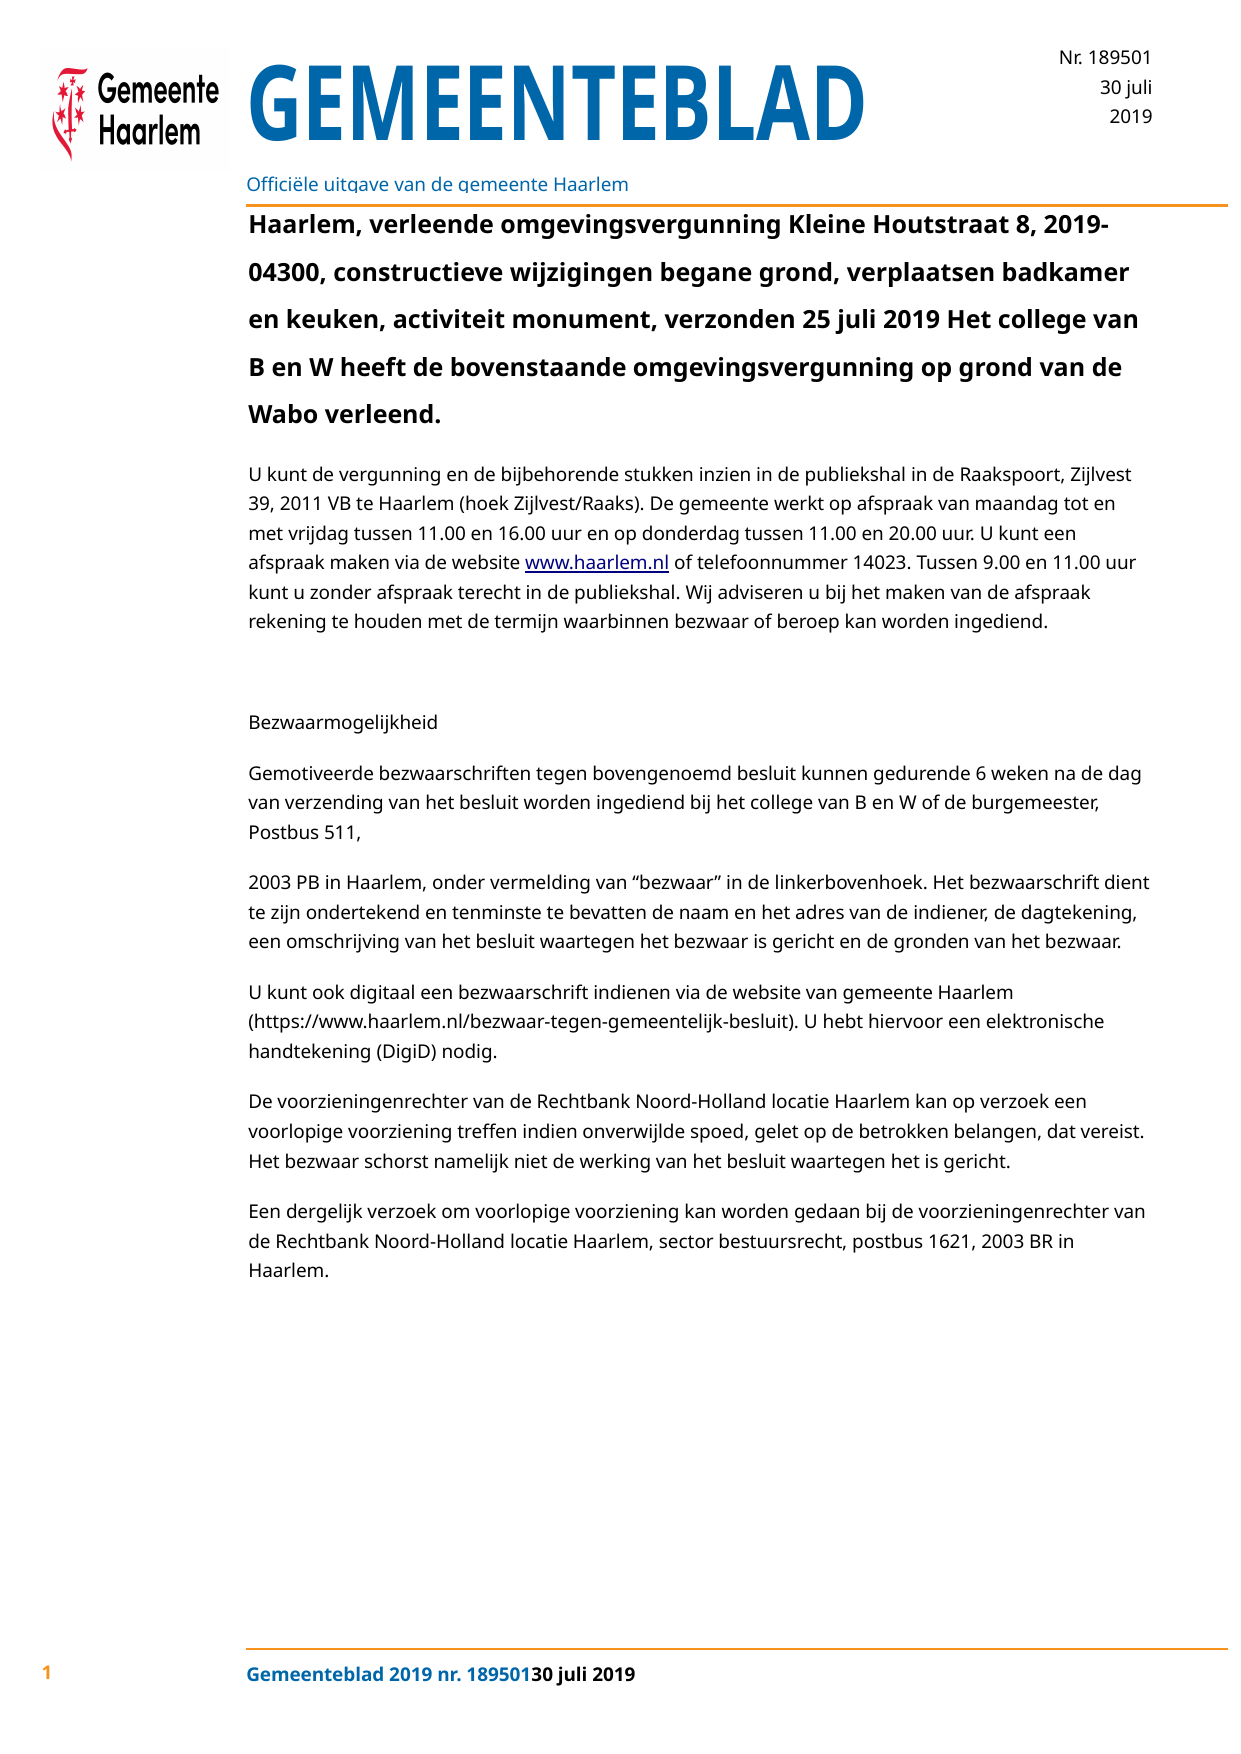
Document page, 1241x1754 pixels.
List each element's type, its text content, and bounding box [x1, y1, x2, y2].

text U kunt ook digitaal een bezwaarschrift indienen via de website van gemeente Haarlem (https://www.haarlem.nl/bezwaar-tegen-gemeentelijk-besluit). U hebt hiervoor een elektronische handtekening (DigiD) nodig. [248, 979, 1152, 1064]
picture [41, 47, 231, 172]
text 2003 PB in Haarlem, onder vermelding van “bezwaar” in de linkerbovenhoek. Het bezwaarschrift dient te zijn ondertekend en tenminste te bevatten de naam en het adres van de indiener, de dagtekening, een omschrijving van het besluit waartegen het bezwaar is gericht en de gronden van het bezwaar. [248, 869, 1152, 954]
text Gemotiveerde bezwaarschriften tegen bovengenoemd besluit kunnen gedurende 6 weken na de dag van verzending van het besluit worden ingediend bij het college van B en W of de burgemeester, Postbus 511, [248, 760, 1152, 845]
text Haarlem, verleende omgevingsvergunning Kleine Houtstraat 8, 2019-04300, constructieve wijzigingen begane grond, verplaatsen badkamer en keuken, activiteit monument, verzonden 25 juli 2019 Het college van B en W heeft de bovenstaande omgevingsvergunning op grond van de Wabo verleend. [248, 207, 1152, 431]
text De voorzieningenrechter van de Rechtbank Noord-Holland locatie Haarlem kan op verzoek een voorlopige voorziening treffen indien onverwijlde spoed, gelet op de betrokken belangen, dat vereist. Het bezwaar schorst namelijk niet de werking van het besluit waartegen het is gericht. [248, 1089, 1152, 1173]
text Een dergelijk verzoek om voorlopige voorziening kan worden gedaan bij de voorzieningenrechter van de Rechtbank Noord-Holland locatie Haarlem, sector bestuursrecht, postbus 1621, 2003 BR in Haarlem. [248, 1198, 1152, 1283]
text Bezwaarmogelijkheid [248, 709, 1152, 735]
text U kunt de vergunning en de bijbehorende stukken inzien in de publiekshal in de Raakspoort, Zijlvest 39, 2011 VB te Haarlem (hoek Zijlvest/Raaks). De gemeente werkt op afspraak van maandag tot en met vrijdag tussen 11.00 en 16.00 uur en op donderdag tussen 11.00 en 20.00 uur. U kunt een afspraak maken via de website www.haarlem.nl of telefoonnummer 14023. Tussen 9.00 en 11.00 uur kunt u zonder afspraak terecht in de publiekshal. Wij adviseren u bij het maken van de afspraak rekening te houden met de termijn waarbinnen bezwaar of beroep kan worden ingediend. [248, 461, 1152, 634]
